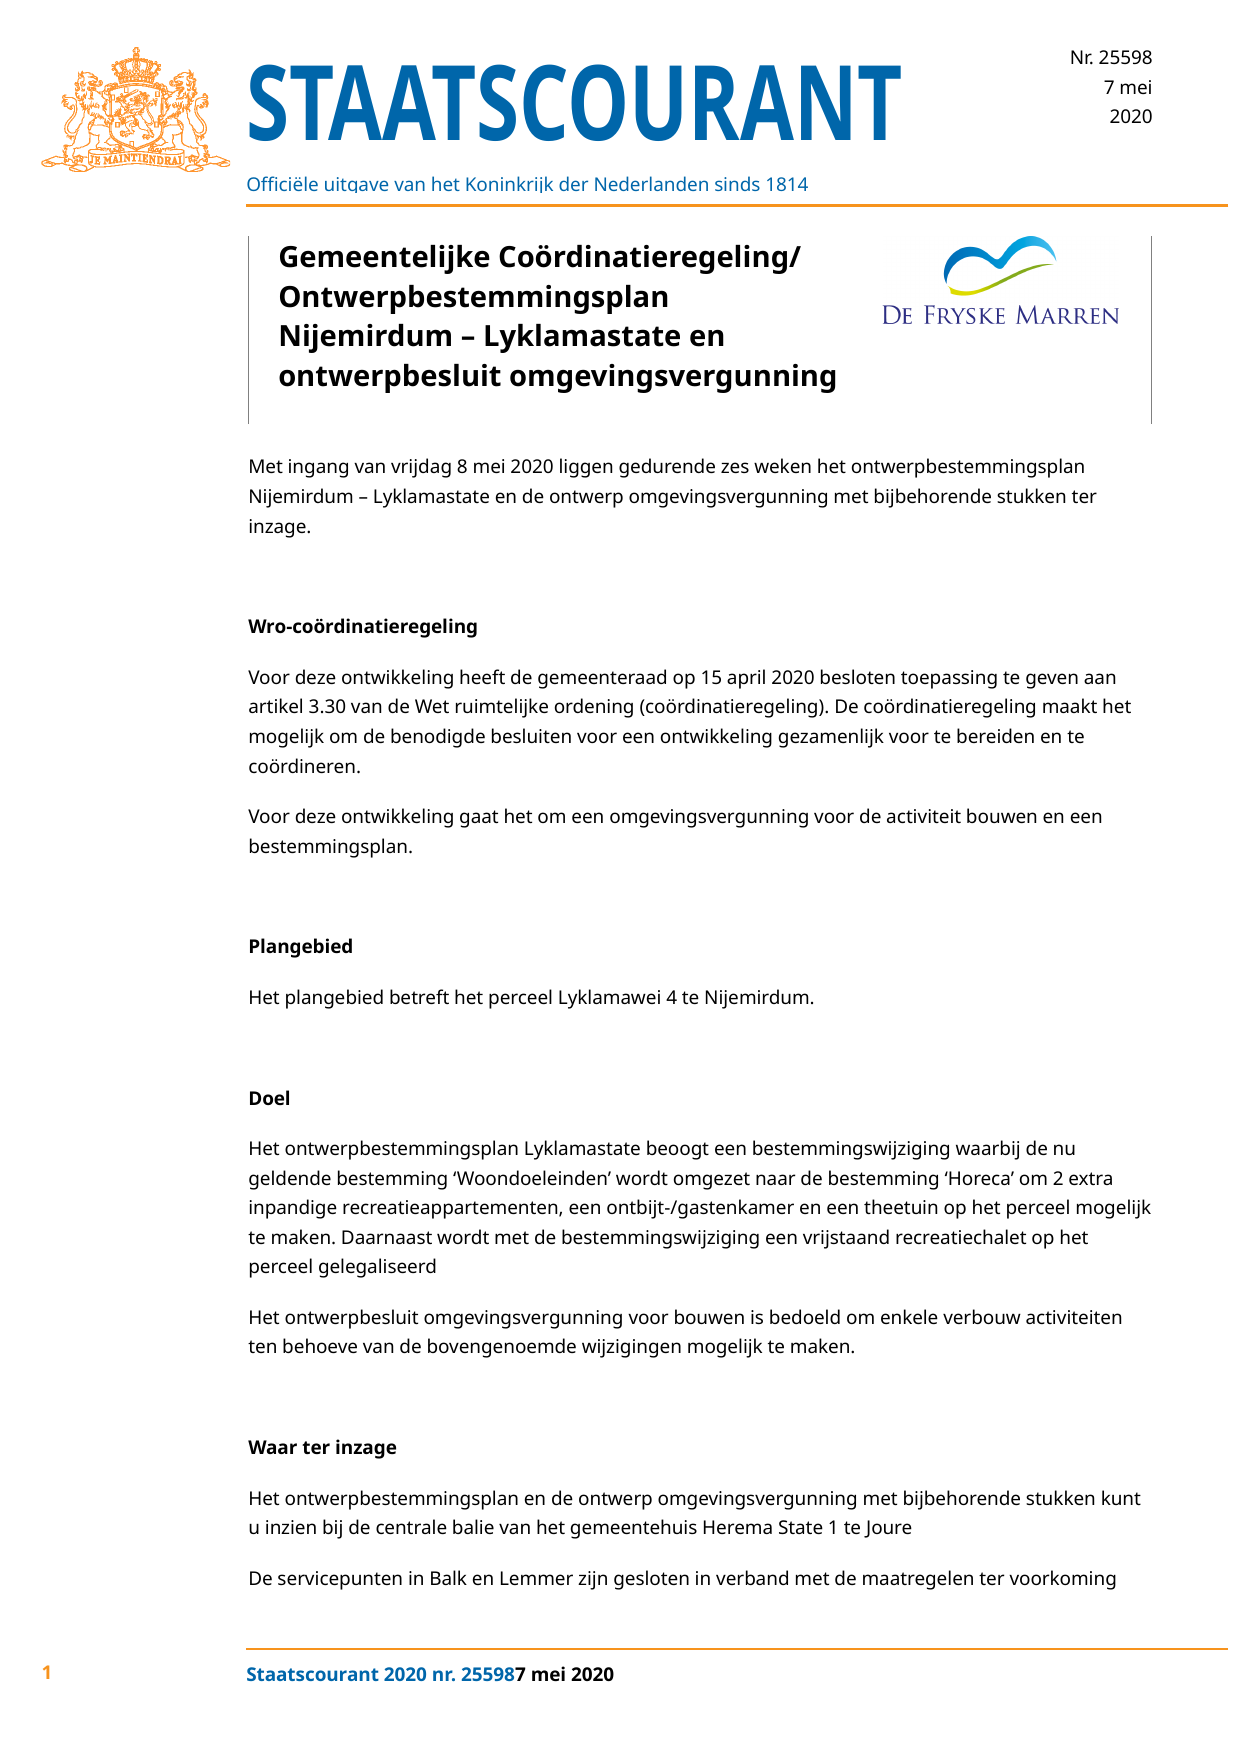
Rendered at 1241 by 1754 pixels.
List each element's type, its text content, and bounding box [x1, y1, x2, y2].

picture [882, 236, 1119, 324]
table_header [850, 236, 1151, 424]
text Doel [248, 1085, 1152, 1111]
text Het plangebied betreft het perceel Lyklamawei 4 te Nijemirdum. [248, 984, 1152, 1010]
text Het ontwerpbestemmingsplan Lyklamastate beoogt een bestemmingswijziging waarbij de nu geldende bestemming ‘Woondoeleinden’ wordt omgezet naar de bestemming ‘Horeca’ om 2 extra inpandige recreatieappartementen, een ontbijt-/gastenkamer en een theetuin op het perceel mogelijk te maken. Daarnaast wordt met de bestemmingswijziging een vrijstaand recreatiechalet op het perceel gelegaliseerd [248, 1135, 1152, 1279]
text Wro-coördinatieregeling [248, 614, 1152, 639]
text De servicepunten in Balk en Lemmer zijn gesloten in verband met de maatregelen ter voorkoming [248, 1565, 1152, 1591]
text Voor deze ontwikkeling gaat het om een omgevingsvergunning voor de activiteit bouwen en een bestemmingsplan. [248, 803, 1152, 858]
table_header Gemeentelijke Coördinatieregeling/ Ontwerpbestemmingsplan Nijemirdum – Lyklamastate en ontwerpbesluit omgevingsvergunning [249, 236, 850, 424]
text Het ontwerpbesluit omgevingsvergunning voor bouwen is bedoeld om enkele verbouw activiteiten ten behoeve van de bovengenoemde wijzigingen mogelijk te maken. [248, 1304, 1152, 1359]
text Met ingang van vrijdag 8 mei 2020 liggen gedurende zes weken het ontwerpbestemmingsplan Nijemirdum – Lyklamastate en de ontwerp omgevingsvergunning met bijbehorende stukken ter inzage. [248, 454, 1152, 538]
text Voor deze ontwikkeling heeft de gemeenteraad op 15 april 2020 besloten toepassing te geven aan artikel 3.30 van de Wet ruimtelijke ordening (coördinatieregeling). De coördinatieregeling maakt het mogelijk om de benodigde besluiten voor een ontwikkeling gezamenlijk voor te bereiden en te coördineren. [248, 664, 1152, 778]
text Waar ter inzage [248, 1434, 1152, 1460]
text Plangebied [248, 934, 1152, 959]
text Het ontwerpbestemmingsplan en de ontwerp omgevingsvergunning met bijbehorende stukken kunt u inzien bij de centrale balie van het gemeentehuis Herema State 1 te Joure [248, 1485, 1152, 1540]
picture [41, 47, 231, 172]
